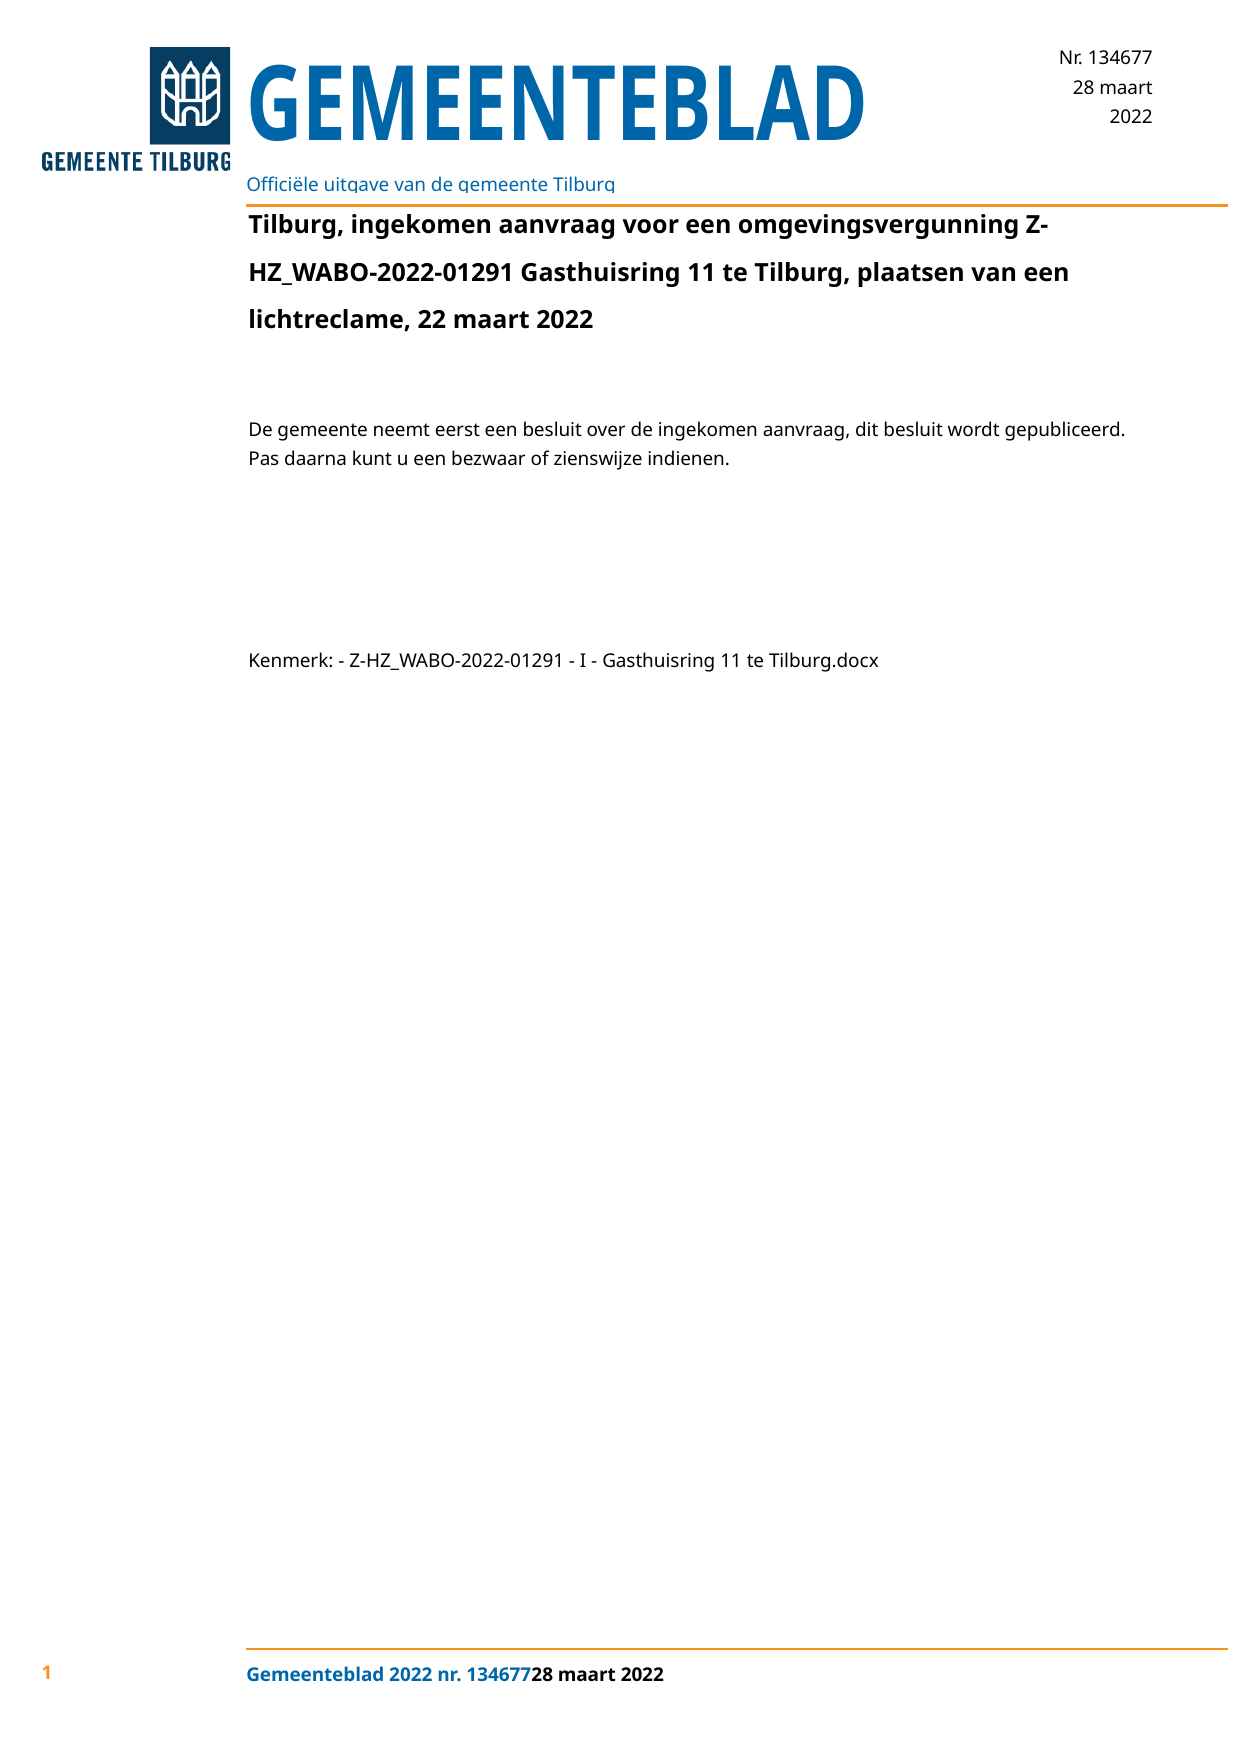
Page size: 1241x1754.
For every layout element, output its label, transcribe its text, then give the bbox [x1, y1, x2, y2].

text De gemeente neemt eerst een besluit over de ingekomen aanvraag, dit besluit wordt gepubliceerd. Pas daarna kunt u een bezwaar of zienswijze indienen. [248, 416, 1152, 471]
text Kenmerk: - Z-HZ_WABO-2022-01291 - I - Gasthuisring 11 te Tilburg.docx [248, 647, 1152, 673]
text Tilburg, ingekomen aanvraag voor een omgevingsvergunning Z-HZ_WABO-2022-01291 Gasthuisring 11 te Tilburg, plaatsen van een lichtreclame, 22 maart 2022 [248, 207, 1152, 336]
picture [41, 47, 231, 172]
